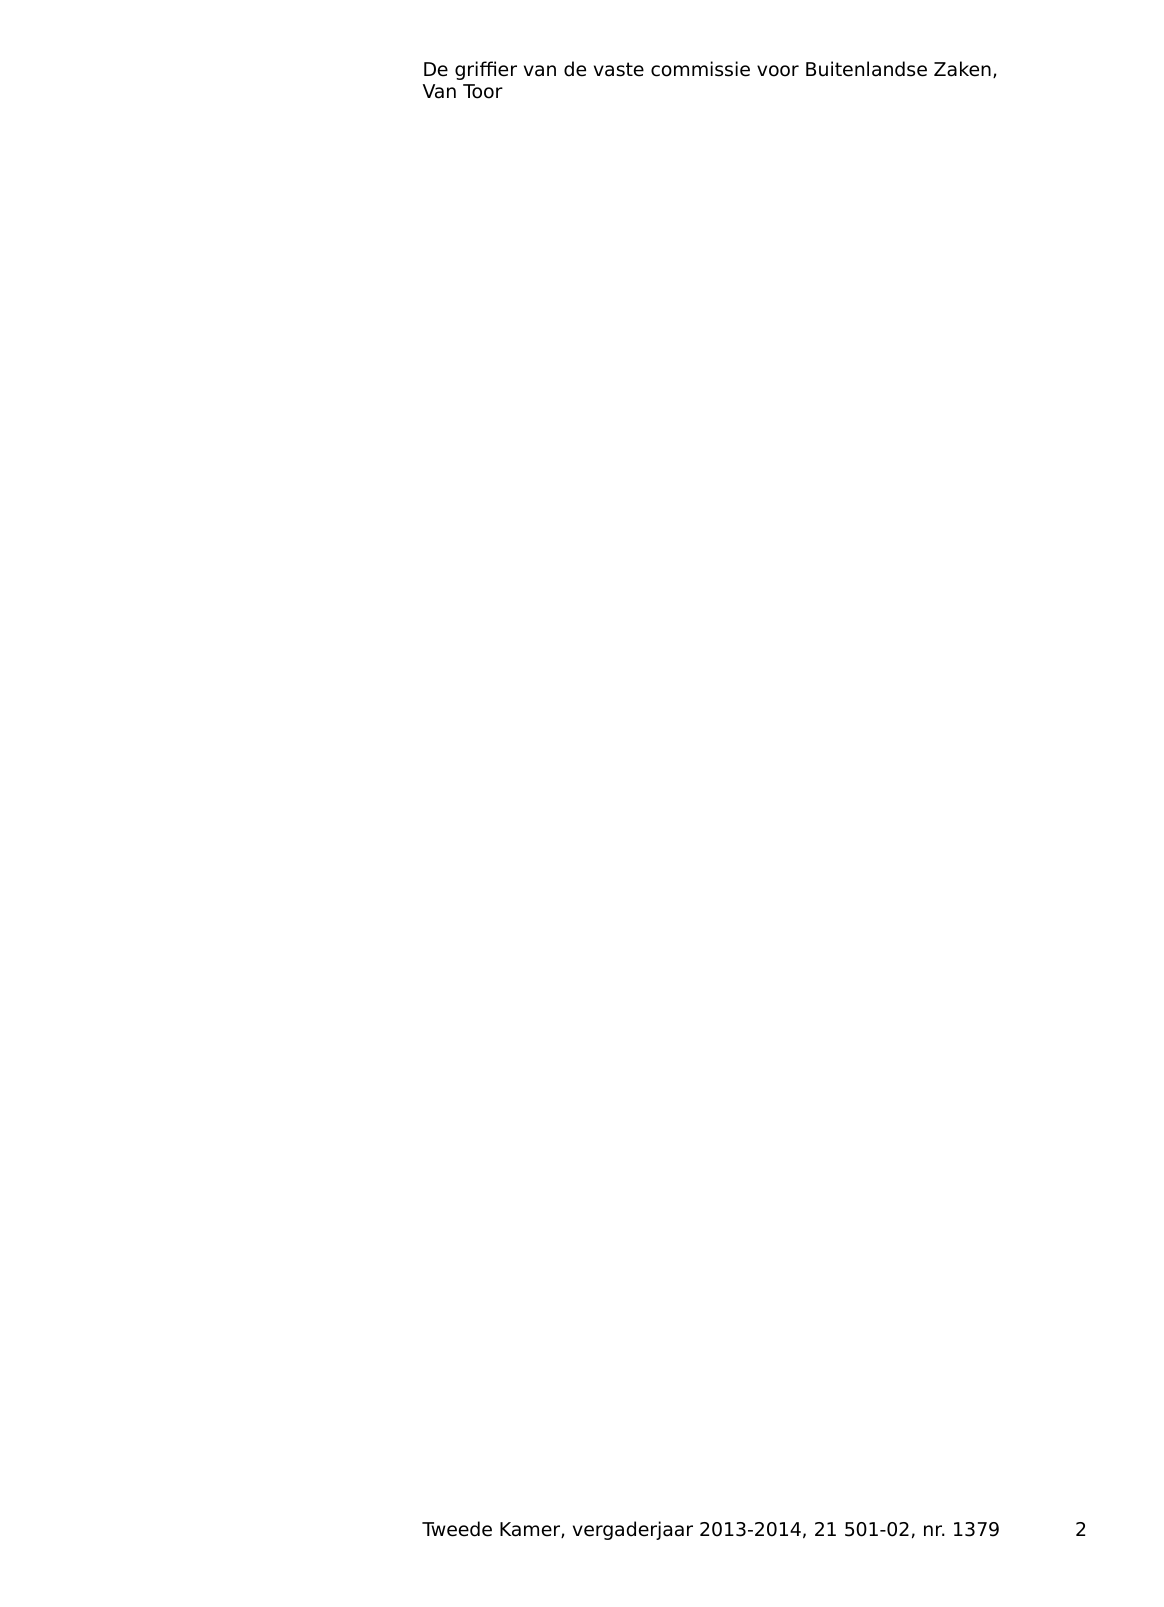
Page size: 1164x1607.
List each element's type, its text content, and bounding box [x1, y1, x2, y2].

text De griffier van de vaste commissie voor Buitenlandse Zaken, Van Toor [422, 59, 1087, 103]
